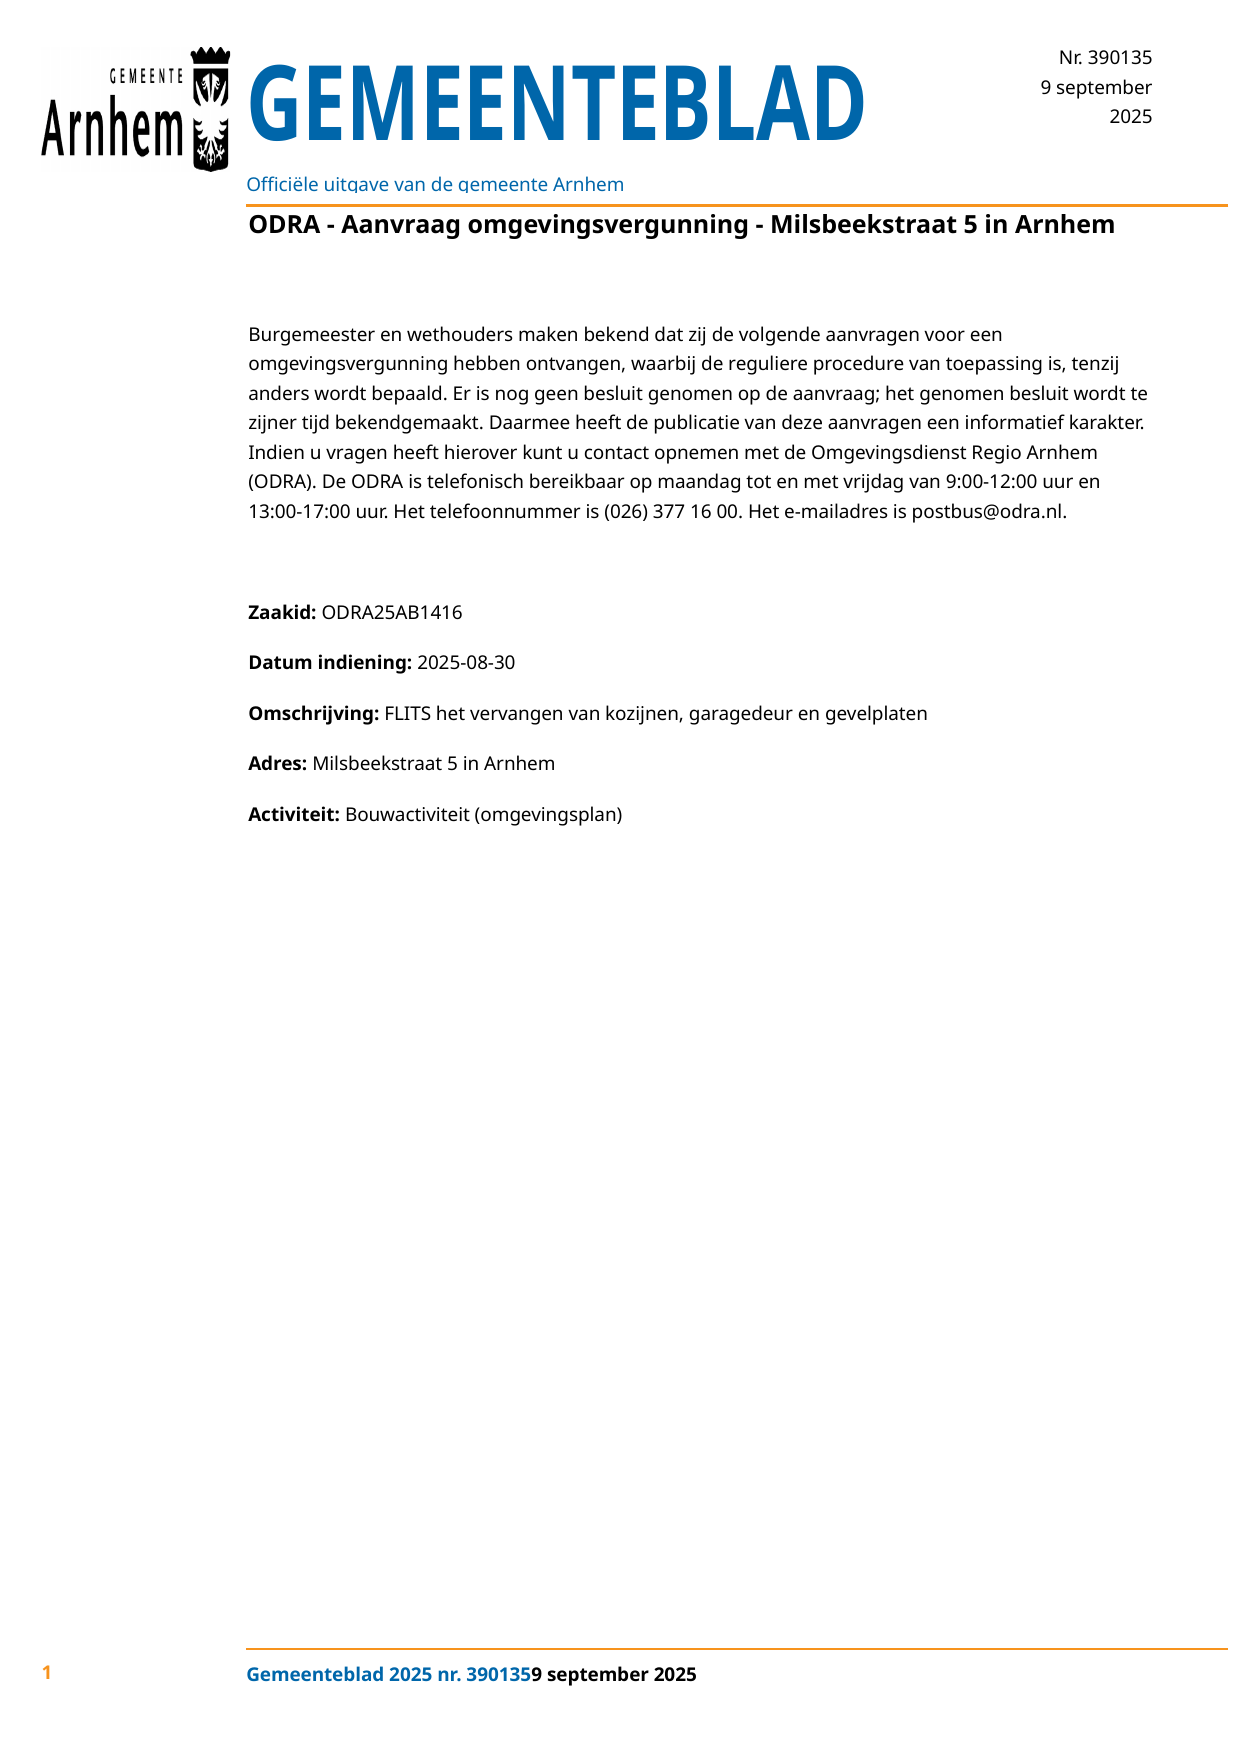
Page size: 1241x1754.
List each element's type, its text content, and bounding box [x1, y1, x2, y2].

text Zaakid: ODRA25AB1416 [248, 599, 1152, 625]
text Activiteit: Bouwactiviteit (omgevingsplan) [248, 801, 1152, 826]
picture [41, 47, 231, 172]
text Adres: Milsbeekstraat 5 in Arnhem [248, 750, 1152, 776]
text ODRA - Aanvraag omgevingsvergunning - Milsbeekstraat 5 in Arnhem [248, 207, 1152, 241]
text Omschrijving: FLITS het vervangen van kozijnen, garagedeur en gevelplaten [248, 700, 1152, 726]
text Burgemeester en wethouders maken bekend dat zij de volgende aanvragen voor een omgevingsvergunning hebben ontvangen, waarbij de reguliere procedure van toepassing is, tenzij anders wordt bepaald. Er is nog geen besluit genomen op de aanvraag; het genomen besluit wordt te zijner tijd bekendgemaakt. Daarmee heeft de publicatie van deze aanvragen een informatief karakter. Indien u vragen heeft hierover kunt u contact opnemen met de Omgevingsdienst Regio Arnhem (ODRA). De ODRA is telefonisch bereikbaar op maandag tot en met vrijdag van 9:00-12:00 uur en 13:00-17:00 uur. Het telefoonnummer is (026) 377 16 00. Het e-mailadres is postbus@odra.nl. [248, 321, 1152, 524]
text Datum indiening: 2025-08-30 [248, 649, 1152, 675]
